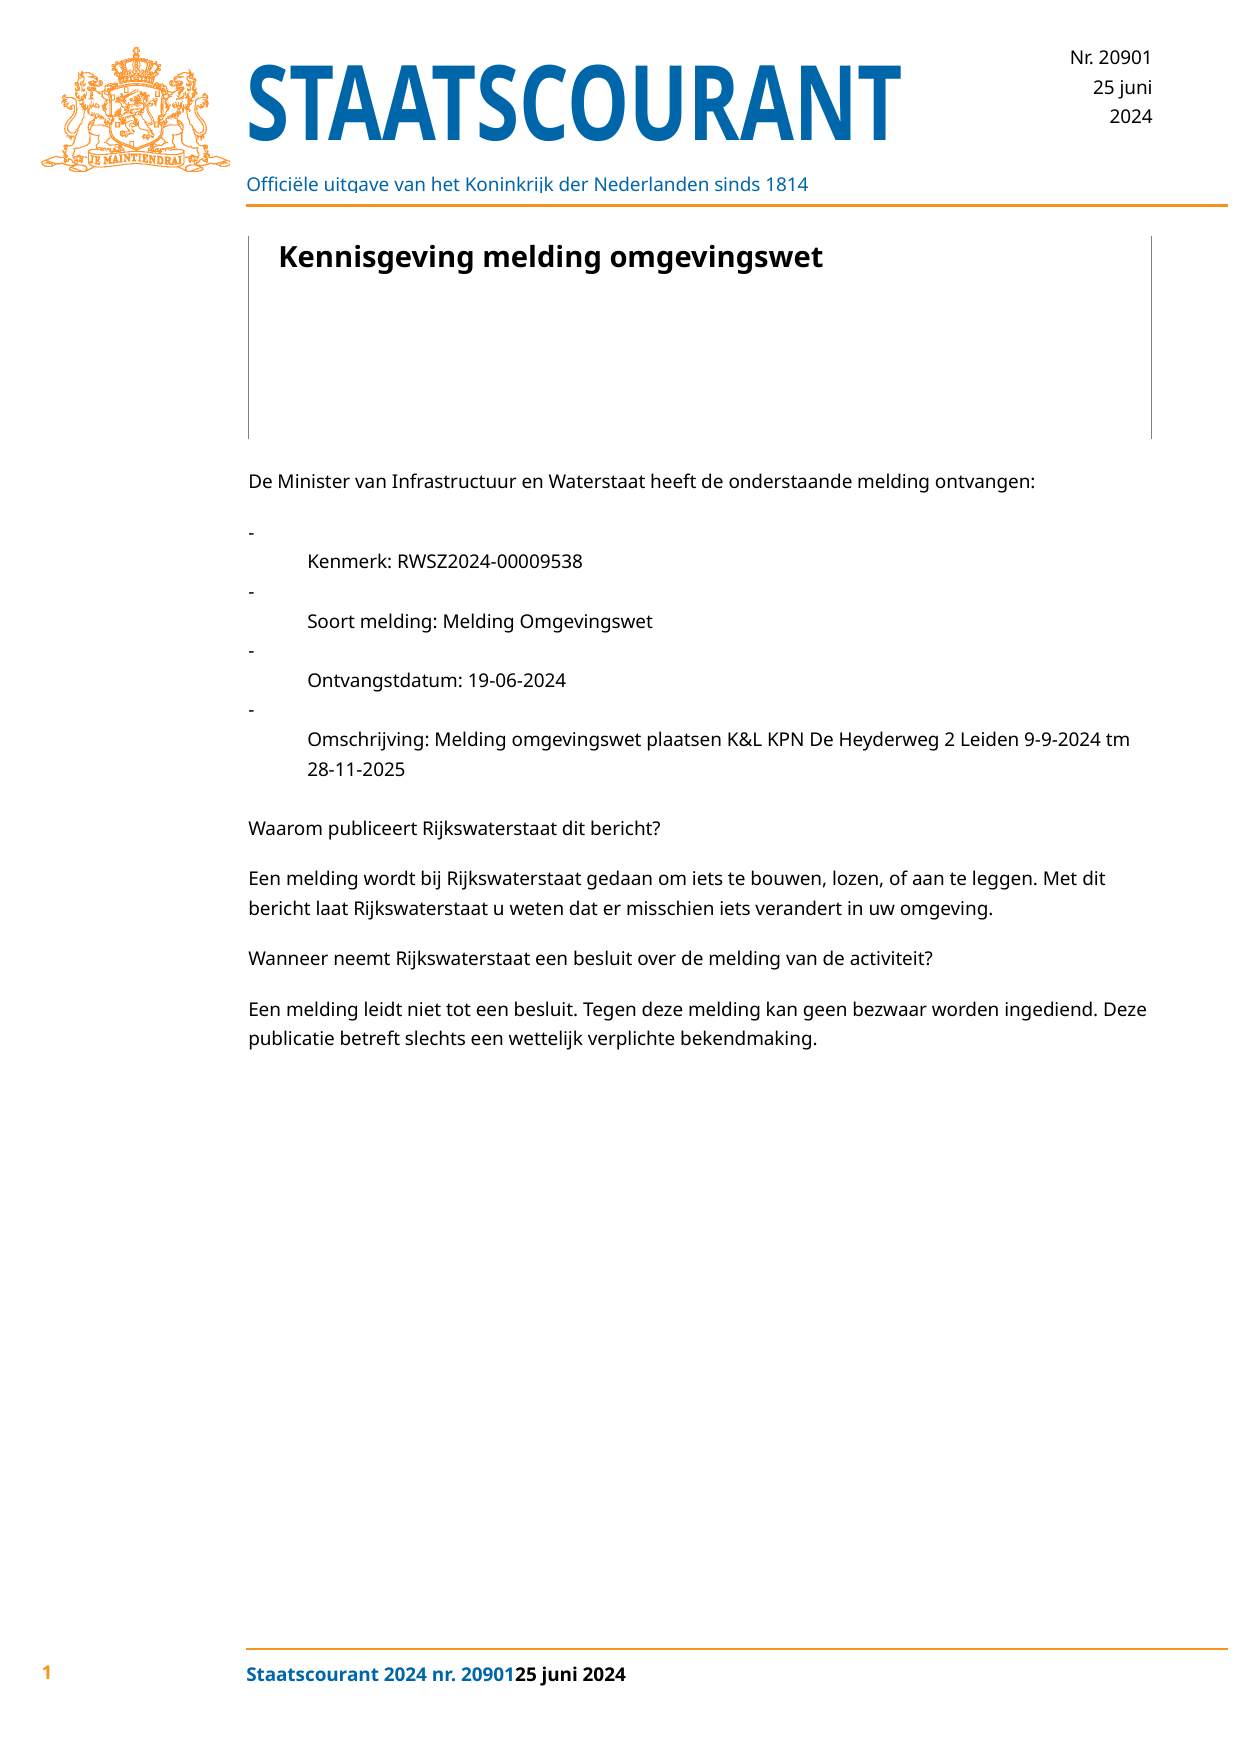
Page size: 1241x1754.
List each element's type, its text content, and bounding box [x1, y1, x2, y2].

text Waarom publiceert Rijkswaterstaat dit bericht? [248, 815, 1152, 841]
list Soort melding: Melding Omgevingswet [248, 608, 1152, 633]
text De Minister van Infrastructuur en Waterstaat heeft de onderstaande melding ontvangen: [248, 469, 1152, 494]
list Ontvangstdatum: 19-06-2024 [248, 667, 1152, 693]
text Een melding wordt bij Rijkswaterstaat gedaan om iets te bouwen, lozen, of aan te leggen. Met dit bericht laat Rijkswaterstaat u weten dat er misschien iets verandert in uw omgeving. [248, 865, 1152, 921]
picture [912, 236, 1090, 414]
list Kenmerk: RWSZ2024-00009538 [248, 549, 1152, 574]
table_header [1090, 236, 1151, 413]
picture [41, 47, 231, 172]
text Wanneer neemt Rijkswaterstaat een besluit over de melding van de activiteit? [248, 945, 1152, 971]
list Omschrijving: Melding omgevingswet plaatsen K&L KPN De Heyderweg 2 Leiden 9-9-2024 tm 28-11-2025 [248, 726, 1152, 781]
table_header [850, 414, 1151, 439]
table_header [850, 236, 912, 413]
text Een melding leidt niet tot een besluit. Tegen deze melding kan geen bezwaar worden ingediend. Deze publicatie betreft slechts een wettelijk verplichte bekendmaking. [248, 996, 1152, 1051]
table_header Kennisgeving melding omgevingswet [249, 236, 850, 439]
